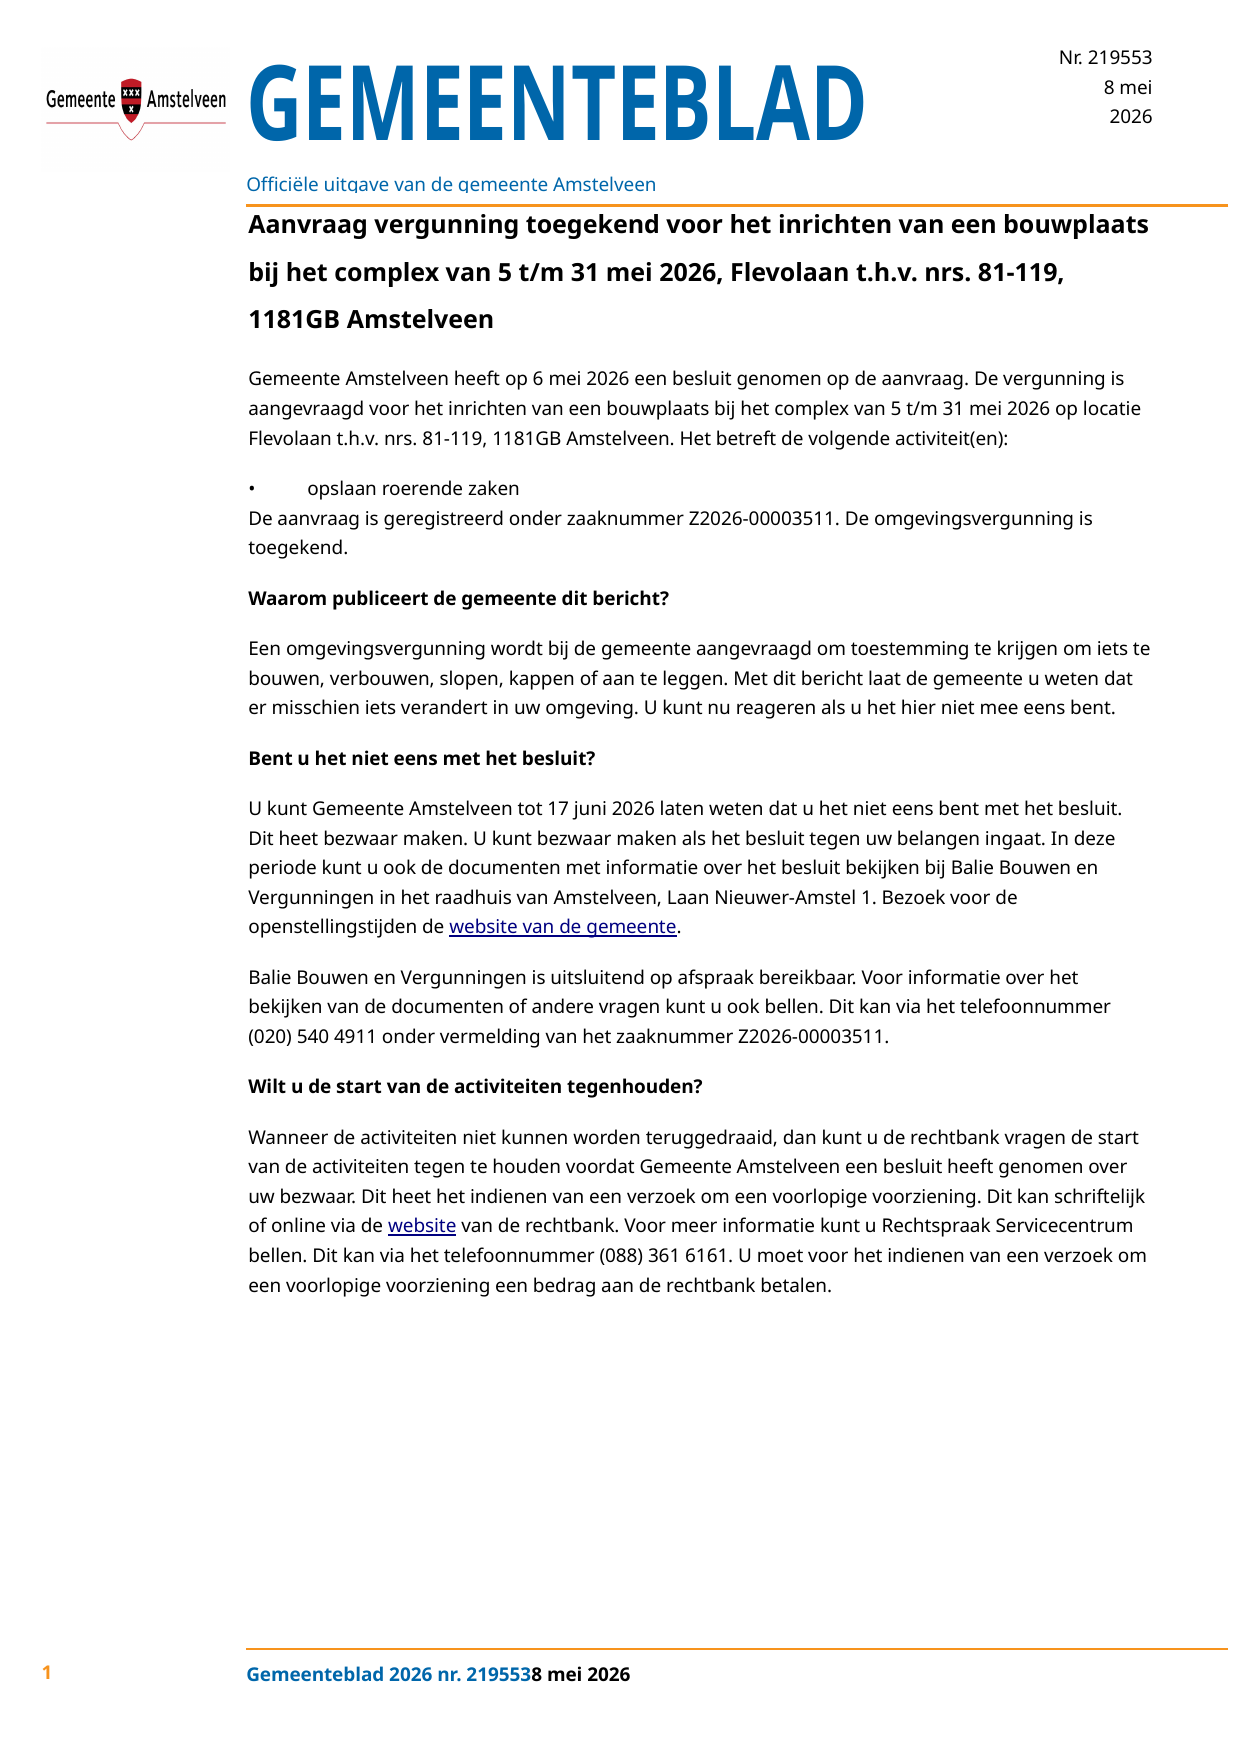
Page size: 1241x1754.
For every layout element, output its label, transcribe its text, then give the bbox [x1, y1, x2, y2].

text Balie Bouwen en Vergunningen is uitsluitend op afspraak bereikbaar. Voor informatie over het bekijken van de documenten of andere vragen kunt u ook bellen. Dit kan via het telefoonnummer (020) 540 4911 onder vermelding van het zaaknummer Z2026-00003511. [248, 964, 1152, 1049]
picture [41, 47, 231, 172]
text Waarom publiceert de gemeente dit bericht? [248, 585, 1152, 610]
text Bent u het niet eens met het besluit? [248, 745, 1152, 770]
text Wilt u de start van de activiteiten tegenhouden? [248, 1073, 1152, 1099]
list opslaan roerende zaken [248, 475, 1152, 501]
text De aanvraag is geregistreerd onder zaaknummer Z2026-00003511. De omgevingsvergunning is toegekend. [248, 505, 1152, 560]
text Een omgevingsvergunning wordt bij de gemeente aangevraagd om toestemming te krijgen om iets te bouwen, verbouwen, slopen, kappen of aan te leggen. Met dit bericht laat de gemeente u weten dat er misschien iets verandert in uw omgeving. U kunt nu reageren als u het hier niet mee eens bent. [248, 635, 1152, 720]
text Wanneer de activiteiten niet kunnen worden teruggedraaid, dan kunt u de rechtbank vragen de start van de activiteiten tegen te houden voordat Gemeente Amstelveen een besluit heeft genomen over uw bezwaar. Dit heet het indienen van een verzoek om een voorlopige voorziening. Dit kan schriftelijk of online via de website van de rechtbank. Voor meer informatie kunt u Rechtspraak Servicecentrum bellen. Dit kan via het telefoonnummer (088) 361 6161. U moet voor het indienen van een verzoek om een voorlopige voorziening een bedrag aan de rechtbank betalen. [248, 1124, 1152, 1297]
text Gemeente Amstelveen heeft op 6 mei 2026 een besluit genomen op de aanvraag. De vergunning is aangevraagd voor het inrichten van een bouwplaats bij het complex van 5 t/m 31 mei 2026 op locatie Flevolaan t.h.v. nrs. 81-119, 1181GB Amstelveen. Het betreft de volgende activiteit(en): [248, 366, 1152, 450]
text Aanvraag vergunning toegekend voor het inrichten van een bouwplaats bij het complex van 5 t/m 31 mei 2026, Flevolaan t.h.v. nrs. 81-119, 1181GB Amstelveen [248, 207, 1152, 336]
text U kunt Gemeente Amstelveen tot 17 juni 2026 laten weten dat u het niet eens bent met het besluit. Dit heet bezwaar maken. U kunt bezwaar maken als het besluit tegen uw belangen ingaat. In deze periode kunt u ook de documenten met informatie over het besluit bekijken bij Balie Bouwen en Vergunningen in het raadhuis van Amstelveen, Laan Nieuwer-Amstel 1. Bezoek voor de openstellingstijden de website van de gemeente. [248, 795, 1152, 939]
